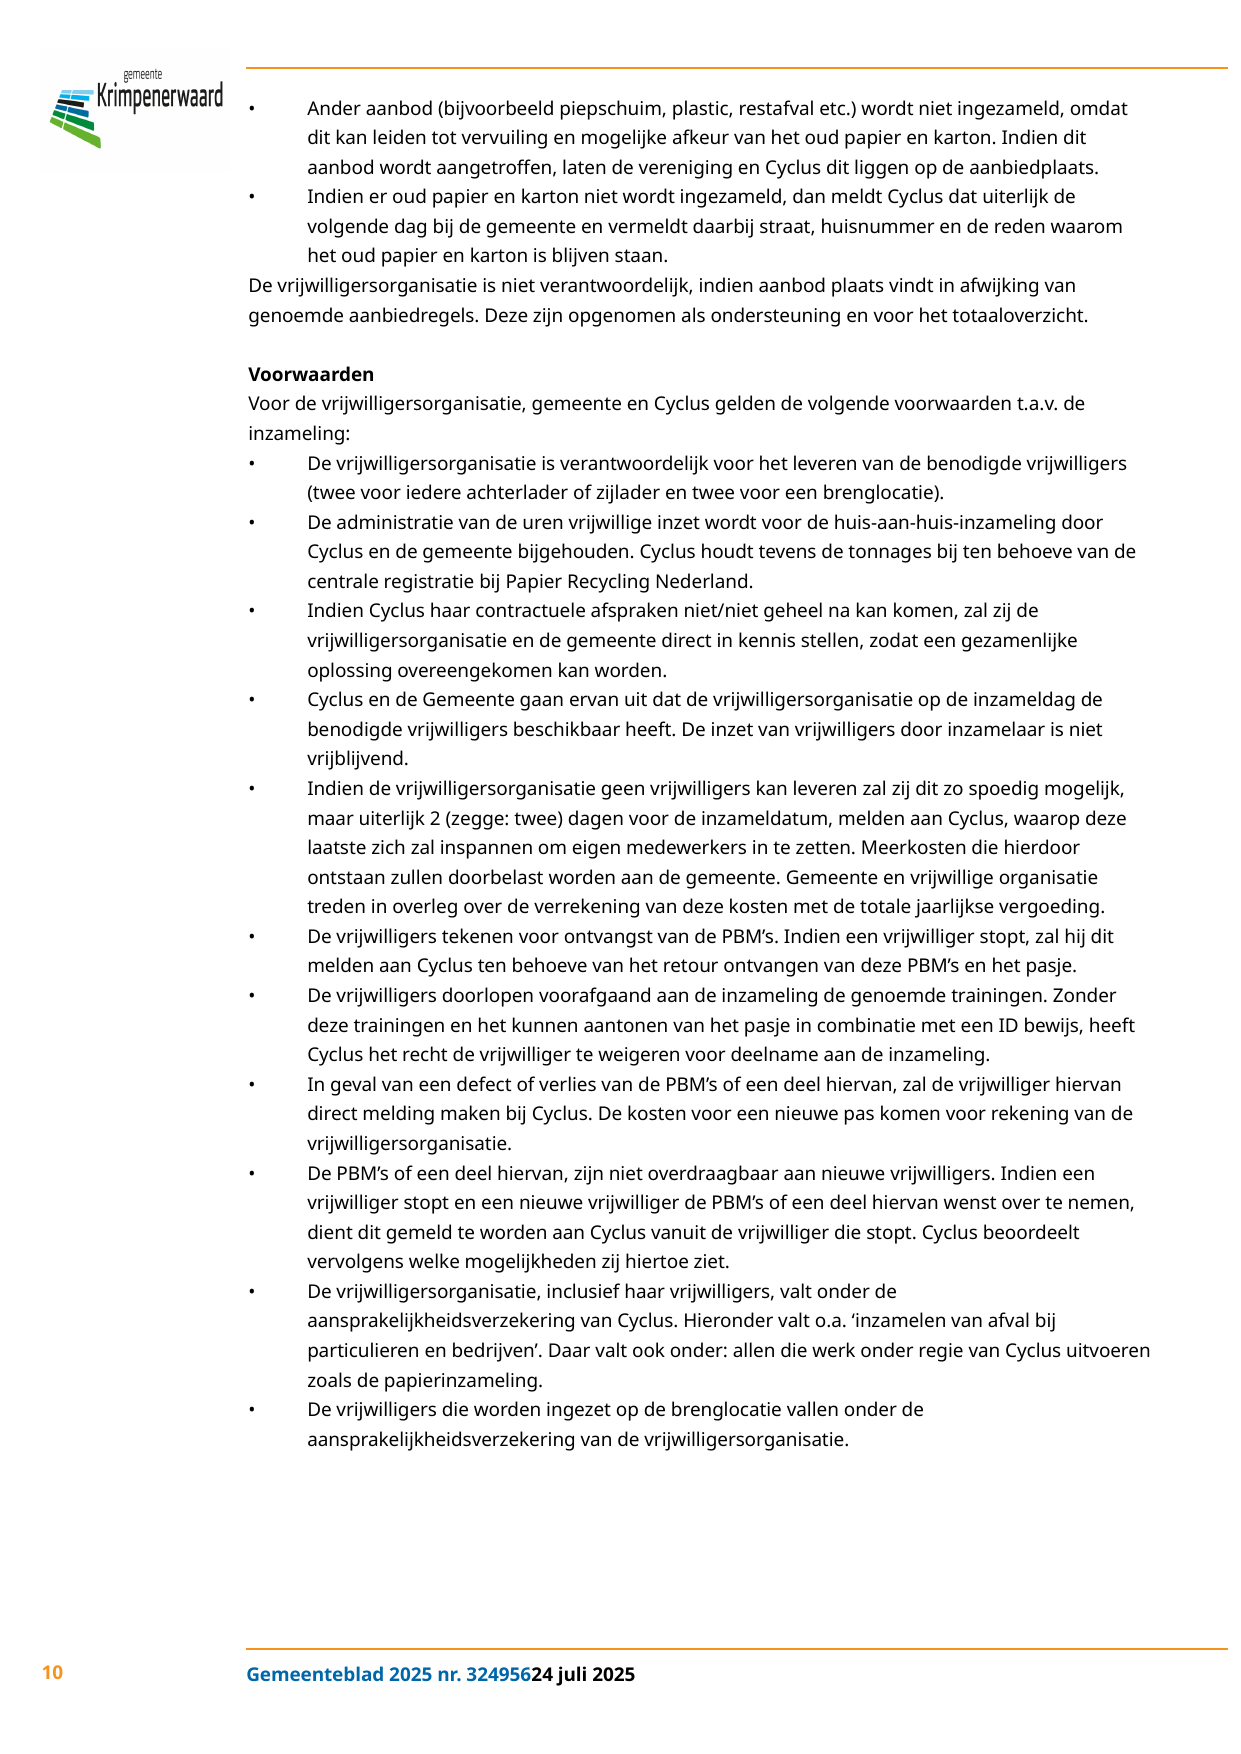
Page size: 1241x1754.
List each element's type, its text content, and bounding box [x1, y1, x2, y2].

list Ander aanbod (bijvoorbeeld piepschuim, plastic, restafval etc.) wordt niet ingezameld, omdat dit kan leiden tot vervuiling en mogelijke afkeur van het oud papier en karton. Indien dit aanbod wordt aangetroffen, laten de vereniging en Cyclus dit liggen op de aanbiedplaats. [248, 95, 1152, 180]
list Indien de vrijwilligersorganisatie geen vrijwilligers kan leveren zal zij dit zo spoedig mogelijk, maar uiterlijk 2 (zegge: twee) dagen voor de inzameldatum, melden aan Cyclus, waarop deze laatste zich zal inspannen om eigen medewerkers in te zetten. Meerkosten die hierdoor ontstaan zullen doorbelast worden aan de gemeente. Gemeente en vrijwillige organisatie treden in overleg over de verrekening van deze kosten met de totale jaarlijkse vergoeding. [248, 775, 1152, 919]
list Cyclus en de Gemeente gaan ervan uit dat de vrijwilligersorganisatie op de inzameldag de benodigde vrijwilligers beschikbaar heeft. De inzet van vrijwilligers door inzamelaar is niet vrijblijvend. [248, 686, 1152, 771]
list De vrijwilligers tekenen voor ontvangst van de PBM’s. Indien een vrijwilliger stopt, zal hij dit melden aan Cyclus ten behoeve van het retour ontvangen van deze PBM’s en het pasje. [248, 923, 1152, 978]
text De vrijwilligersorganisatie is niet verantwoordelijk, indien aanbod plaats vindt in afwijking van genoemde aanbiedregels. Deze zijn opgenomen als ondersteuning en voor het totaaloverzicht. [248, 272, 1152, 328]
picture [41, 47, 231, 172]
text Voorwaarden [248, 361, 1152, 387]
list In geval van een defect of verlies van de PBM’s of een deel hiervan, zal de vrijwilliger hiervan direct melding maken bij Cyclus. De kosten voor een nieuwe pas komen voor rekening van de vrijwilligersorganisatie. [248, 1071, 1152, 1156]
list De vrijwilligers die worden ingezet op de brenglocatie vallen onder de aansprakelijkheidsverzekering van de vrijwilligersorganisatie. [248, 1396, 1152, 1452]
list De vrijwilligers doorlopen voorafgaand aan de inzameling de genoemde trainingen. Zonder deze trainingen en het kunnen aantonen van het pasje in combinatie met een ID bewijs, heeft Cyclus het recht de vrijwilliger te weigeren voor deelname aan de inzameling. [248, 982, 1152, 1067]
list De vrijwilligersorganisatie is verantwoordelijk voor het leveren van de benodigde vrijwilligers [248, 450, 1152, 476]
list De administratie van de uren vrijwillige inzet wordt voor de huis-aan-huis-inzameling door Cyclus en de gemeente bijgehouden. Cyclus houdt tevens de tonnages bij ten behoeve van de centrale registratie bij Papier Recycling Nederland. [248, 509, 1152, 594]
list Indien Cyclus haar contractuele afspraken niet/niet geheel na kan komen, zal zij de vrijwilligersorganisatie en de gemeente direct in kennis stellen, zodat een gezamenlijke oplossing overeengekomen kan worden. [248, 598, 1152, 683]
list De vrijwilligersorganisatie, inclusief haar vrijwilligers, valt onder de aansprakelijkheidsverzekering van Cyclus. Hieronder valt o.a. ‘inzamelen van afval bij particulieren en bedrijven’. Daar valt ook onder: allen die werk onder regie van Cyclus uitvoeren zoals de papierinzameling. [248, 1278, 1152, 1393]
list Indien er oud papier en karton niet wordt ingezameld, dan meldt Cyclus dat uiterlijk de volgende dag bij de gemeente en vermeldt daarbij straat, huisnummer en de reden waarom het oud papier en karton is blijven staan. [248, 183, 1152, 268]
list (twee voor iedere achterlader of zijlader en twee voor een brenglocatie). [248, 479, 1152, 505]
list De PBM’s of een deel hiervan, zijn niet overdraagbaar aan nieuwe vrijwilligers. Indien een vrijwilliger stopt en een nieuwe vrijwilliger de PBM’s of een deel hiervan wenst over te nemen, dient dit gemeld te worden aan Cyclus vanuit de vrijwilliger die stopt. Cyclus beoordeelt vervolgens welke mogelijkheden zij hiertoe ziet. [248, 1160, 1152, 1274]
text Voor de vrijwilligersorganisatie, gemeente en Cyclus gelden de volgende voorwaarden t.a.v. de inzameling: [248, 391, 1152, 446]
